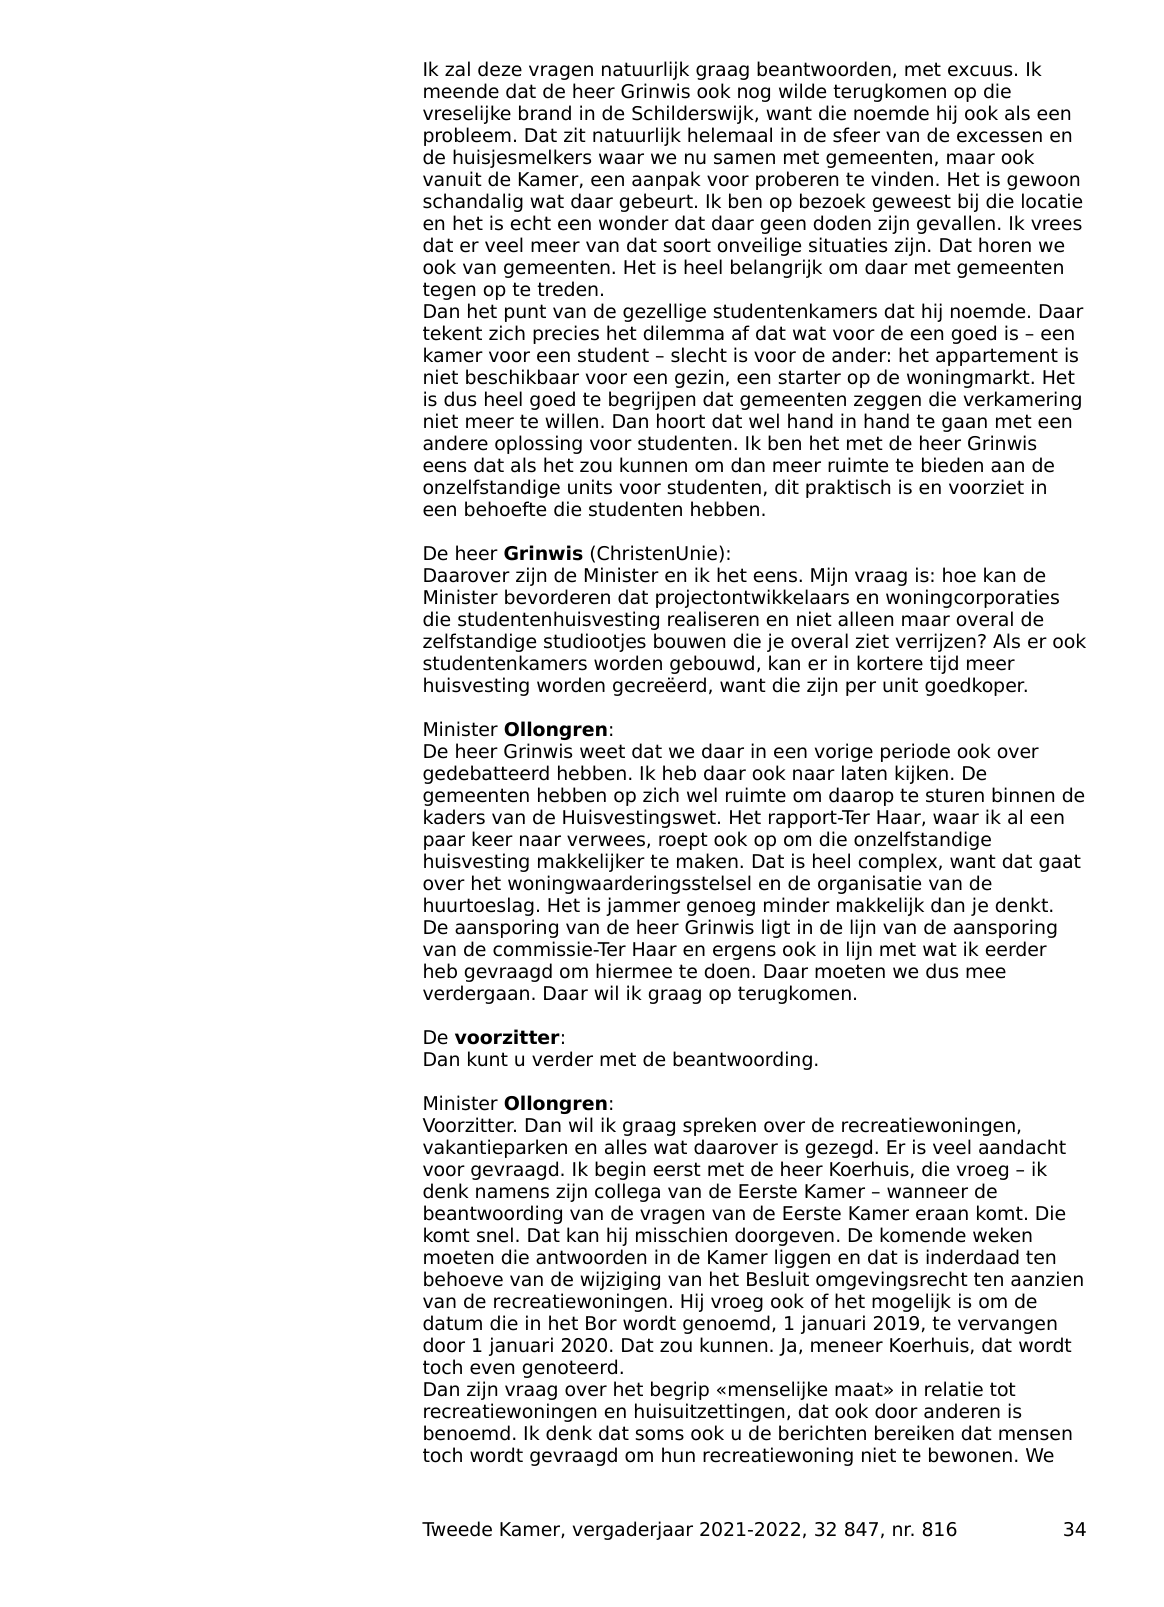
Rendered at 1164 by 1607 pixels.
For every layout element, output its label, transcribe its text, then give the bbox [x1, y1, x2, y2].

text De voorzitter: [422, 1027, 1087, 1049]
text De heer Grinwis weet dat we daar in een vorige periode ook over gedebatteerd hebben. Ik heb daar ook naar laten kijken. De gemeenten hebben op zich wel ruimte om daarop te sturen binnen de kaders van de Huisvestingswet. Het rapport-Ter Haar, waar ik al een paar keer naar verwees, roept ook op om die onzelfstandige huisvesting makkelijker te maken. Dat is heel complex, want dat gaat over het woningwaarderingsstelsel en de organisatie van de huurtoeslag. Het is jammer genoeg minder makkelijk dan je denkt. De aansporing van de heer Grinwis ligt in de lijn van de aansporing van de commissie-Ter Haar en ergens ook in lijn met wat ik eerder heb gevraagd om hiermee te doen. Daar moeten we dus mee verdergaan. Daar wil ik graag op terugkomen. [422, 741, 1087, 1004]
text Dan kunt u verder met de beantwoording. [422, 1049, 1087, 1071]
text Ik zal deze vragen natuurlijk graag beantwoorden, met excuus. Ik meende dat de heer Grinwis ook nog wilde terugkomen op die vreselijke brand in de Schilderswijk, want die noemde hij ook als een probleem. Dat zit natuurlijk helemaal in de sfeer van de excessen en de huisjesmelkers waar we nu samen met gemeenten, maar ook vanuit de Kamer, een aanpak voor proberen te vinden. Het is gewoon schandalig wat daar gebeurt. Ik ben op bezoek geweest bij die locatie en het is echt een wonder dat daar geen doden zijn gevallen. Ik vrees dat er veel meer van dat soort onveilige situaties zijn. Dat horen we ook van gemeenten. Het is heel belangrijk om daar met gemeenten tegen op te treden. [422, 59, 1087, 301]
text Dan het punt van de gezellige studentenkamers dat hij noemde. Daar tekent zich precies het dilemma af dat wat voor de een goed is – een kamer voor een student – slecht is voor de ander: het appartement is niet beschikbaar voor een gezin, een starter op de woningmarkt. Het is dus heel goed te begrijpen dat gemeenten zeggen die verkamering niet meer te willen. Dan hoort dat wel hand in hand te gaan met een andere oplossing voor studenten. Ik ben het met de heer Grinwis eens dat als het zou kunnen om dan meer ruimte te bieden aan de onzelfstandige units voor studenten, dit praktisch is en voorziet in een behoefte die studenten hebben. [422, 301, 1087, 521]
text Dan zijn vraag over het begrip «menselijke maat» in relatie tot recreatiewoningen en huisuitzettingen, dat ook door anderen is benoemd. Ik denk dat soms ook u de berichten bereiken dat mensen toch wordt gevraagd om hun recreatiewoning niet te bewonen. We [422, 1379, 1087, 1467]
text Daarover zijn de Minister en ik het eens. Mijn vraag is: hoe kan de Minister bevorderen dat projectontwikkelaars en woningcorporaties die studentenhuisvesting realiseren en niet alleen maar overal de zelfstandige studiootjes bouwen die je overal ziet verrijzen? Als er ook studentenkamers worden gebouwd, kan er in kortere tijd meer huisvesting worden gecreëerd, want die zijn per unit goedkoper. [422, 565, 1087, 697]
text Voorzitter. Dan wil ik graag spreken over de recreatiewoningen, vakantieparken en alles wat daarover is gezegd. Er is veel aandacht voor gevraagd. Ik begin eerst met de heer Koerhuis, die vroeg – ik denk namens zijn collega van de Eerste Kamer – wanneer de beantwoording van de vragen van de Eerste Kamer eraan komt. Die komt snel. Dat kan hij misschien doorgeven. De komende weken moeten die antwoorden in de Kamer liggen en dat is inderdaad ten behoeve van de wijziging van het Besluit omgevingsrecht ten aanzien van de recreatiewoningen. Hij vroeg ook of het mogelijk is om de datum die in het Bor wordt genoemd, 1 januari 2019, te vervangen door 1 januari 2020. Dat zou kunnen. Ja, meneer Koerhuis, dat wordt toch even genoteerd. [422, 1115, 1087, 1379]
text Minister Ollongren: [422, 1093, 1087, 1115]
text De heer Grinwis (ChristenUnie): [422, 543, 1087, 565]
text Minister Ollongren: [422, 719, 1087, 741]
